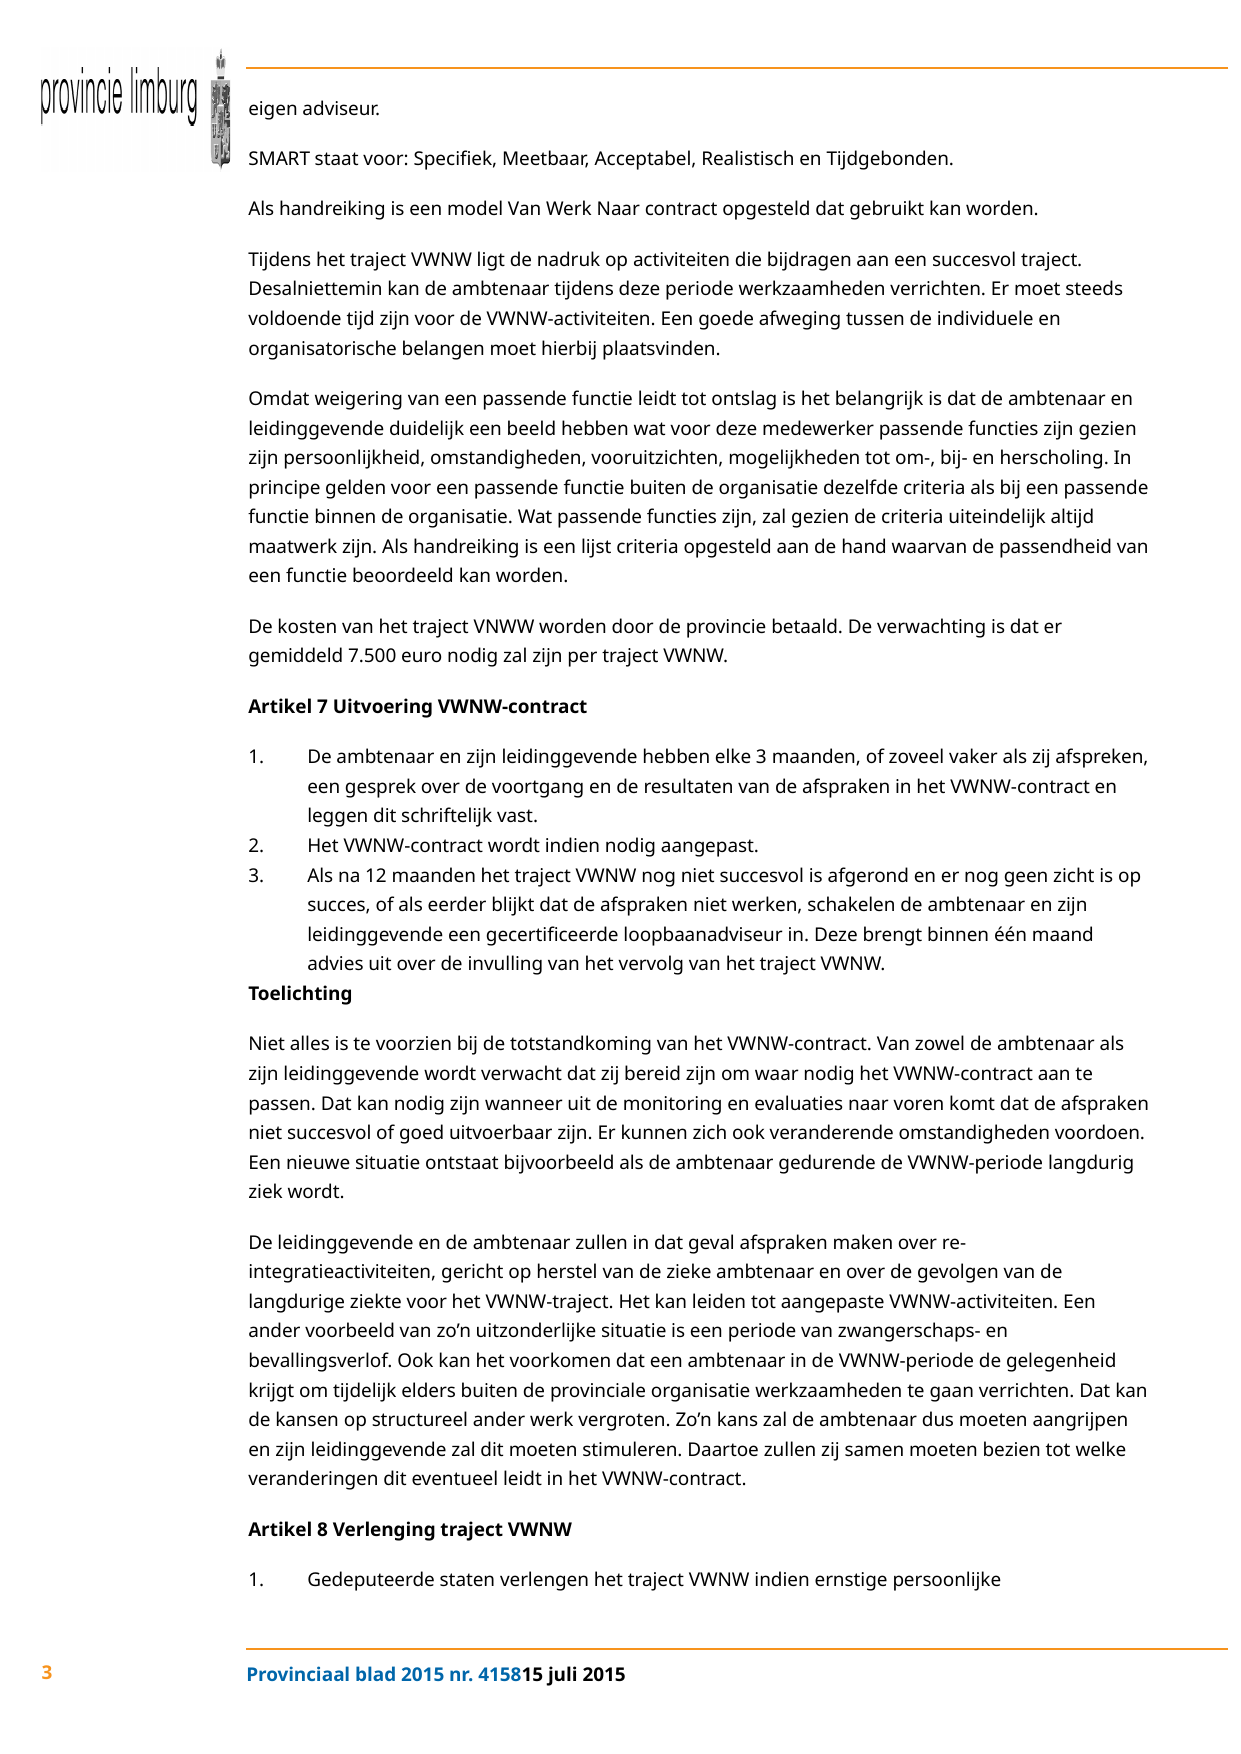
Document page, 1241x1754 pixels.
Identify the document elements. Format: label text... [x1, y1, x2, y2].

list Gedeputeerde staten verlengen het traject VWNW indien ernstige persoonlijke [248, 1566, 1152, 1592]
text Omdat weigering van een passende functie leidt tot ontslag is het belangrijk is dat de ambtenaar en leidinggevende duidelijk een beeld hebben wat voor deze medewerker passende functies zijn gezien zijn persoonlijkheid, omstandigheden, vooruitzichten, mogelijkheden tot om-, bij- en herscholing. In principe gelden voor een passende functie buiten de organisatie dezelfde criteria als bij een passende functie binnen de organisatie. Wat passende functies zijn, zal gezien de criteria uiteindelijk altijd maatwerk zijn. Als handreiking is een lijst criteria opgesteld aan de hand waarvan de passendheid van een functie beoordeeld kan worden. [248, 385, 1152, 588]
text Niet alles is te voorzien bij de totstandkoming van het VWNW-contract. Van zowel de ambtenaar als zijn leidinggevende wordt verwacht dat zij bereid zijn om waar nodig het VWNW-contract aan te passen. Dat kan nodig zijn wanneer uit de monitoring en evaluaties naar voren komt dat de afspraken niet succesvol of goed uitvoerbaar zijn. Er kunnen zich ook veranderende omstandigheden voordoen. Een nieuwe situatie ontstaat bijvoorbeeld als de ambtenaar gedurende de VWNW-periode langdurig ziek wordt. [248, 1031, 1152, 1204]
text eigen adviseur. [248, 95, 1152, 121]
text Als handreiking is een model Van Werk Naar contract opgesteld dat gebruikt kan worden. [248, 196, 1152, 221]
text SMART staat voor: Specifiek, Meetbaar, Acceptabel, Realistisch en Tijdgebonden. [248, 145, 1152, 171]
list De ambtenaar en zijn leidinggevende hebben elke 3 maanden, of zoveel vaker als zij afspreken, een gesprek over de voortgang en de resultaten van de afspraken in het VWNW-contract en leggen dit schriftelijk vast. [248, 743, 1152, 828]
list Als na 12 maanden het traject VWNW nog niet succesvol is afgerond en er nog geen zicht is op succes, of als eerder blijkt dat de afspraken niet werken, schakelen de ambtenaar en zijn leidinggevende een gecertificeerde loopbaanadviseur in. Deze brengt binnen één maand advies uit over de invulling van het vervolg van het traject VWNW. [248, 862, 1152, 976]
text Artikel 7 Uitvoering VWNW-contract [248, 693, 1152, 719]
text Toelichting [248, 980, 1152, 1006]
text De leidinggevende en de ambtenaar zullen in dat geval afspraken maken over re-integratieactiviteiten, gericht op herstel van de zieke ambtenaar en over de gevolgen van de langdurige ziekte voor het VWNW-traject. Het kan leiden tot aangepaste VWNW-activiteiten. Een ander voorbeeld van zo’n uitzonderlijke situatie is een periode van zwangerschaps- en bevallingsverlof. Ook kan het voorkomen dat een ambtenaar in de VWNW-periode de gelegenheid krijgt om tijdelijk elders buiten de provinciale organisatie werkzaamheden te gaan verrichten. Dat kan de kansen op structureel ander werk vergroten. Zo’n kans zal de ambtenaar dus moeten aangrijpen en zijn leidinggevende zal dit moeten stimuleren. Daartoe zullen zij samen moeten bezien tot welke veranderingen dit eventueel leidt in het VWNW-contract. [248, 1229, 1152, 1491]
text Artikel 8 Verlenging traject VWNW [248, 1516, 1152, 1542]
text De kosten van het traject VNWW worden door de provincie betaald. De verwachting is dat er gemiddeld 7.500 euro nodig zal zijn per traject VWNW. [248, 613, 1152, 668]
text Tijdens het traject VWNW ligt de nadruk op activiteiten die bijdragen aan een succesvol traject. Desalniettemin kan de ambtenaar tijdens deze periode werkzaamheden verrichten. Er moet steeds voldoende tijd zijn voor de VWNW-activiteiten. Een goede afweging tussen de individuele en organisatorische belangen moet hierbij plaatsvinden. [248, 246, 1152, 361]
picture [41, 47, 231, 172]
list Het VWNW-contract wordt indien nodig aangepast. [248, 832, 1152, 858]
